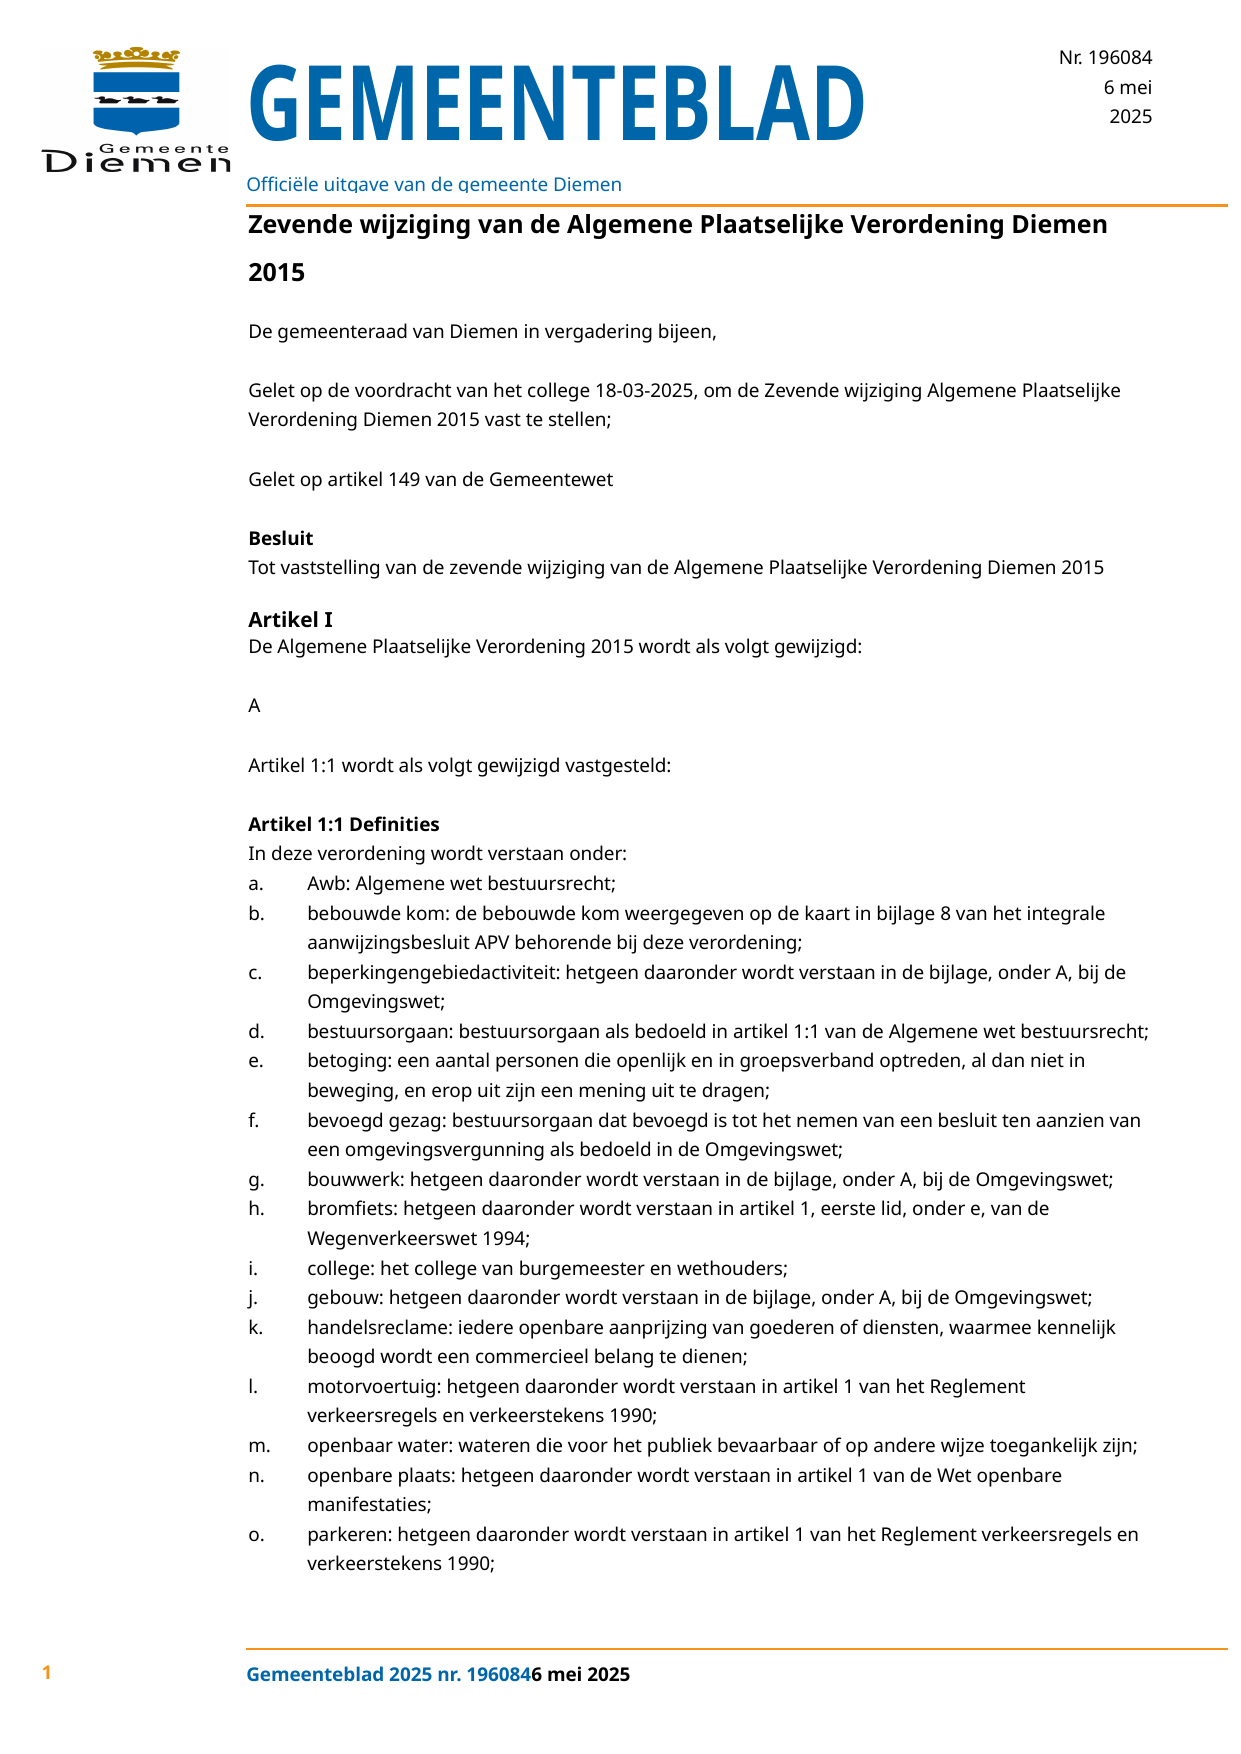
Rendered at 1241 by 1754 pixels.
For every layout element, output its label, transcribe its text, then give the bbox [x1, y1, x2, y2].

list bebouwde kom: de bebouwde kom weergegeven op de kaart in bijlage 8 van het integrale aanwijzingsbesluit APV behorende bij deze verordening; [248, 900, 1152, 955]
text Artikel I [248, 605, 1152, 633]
list bromfiets: hetgeen daaronder wordt verstaan in artikel 1, eerste lid, onder e, van de Wegenverkeerswet 1994; [248, 1196, 1152, 1251]
text De gemeenteraad van Diemen in vergadering bijeen, [248, 318, 1152, 344]
text In deze verordening wordt verstaan onder: [248, 841, 1152, 866]
list openbare plaats: hetgeen daaronder wordt verstaan in artikel 1 van de Wet openbare manifestaties; [248, 1462, 1152, 1517]
list betoging: een aantal personen die openlijk en in groepsverband optreden, al dan niet in beweging, en erop uit zijn een mening uit te dragen; [248, 1048, 1152, 1103]
list bestuursorgaan: bestuursorgaan als bedoeld in artikel 1:1 van de Algemene wet bestuursrecht; [248, 1018, 1152, 1044]
picture [41, 47, 231, 172]
text Besluit [248, 525, 1152, 551]
text De Algemene Plaatselijke Verordening 2015 wordt als volgt gewijzigd: [248, 633, 1152, 659]
list Awb: Algemene wet bestuursrecht; [248, 870, 1152, 896]
list handelsreclame: iedere openbare aanprijzing van goederen of diensten, waarmee kennelijk beoogd wordt een commercieel belang te dienen; [248, 1314, 1152, 1369]
text Artikel 1:1 wordt als volgt gewijzigd vastgesteld: [248, 752, 1152, 777]
list beperkingengebiedactiviteit: hetgeen daaronder wordt verstaan in de bijlage, onder A, bij de Omgevingswet; [248, 959, 1152, 1014]
list bouwwerk: hetgeen daaronder wordt verstaan in de bijlage, onder A, bij de Omgevingswet; [248, 1166, 1152, 1192]
list college: het college van burgemeester en wethouders; [248, 1255, 1152, 1280]
list bevoegd gezag: bestuursorgaan dat bevoegd is tot het nemen van een besluit ten aanzien van een omgevingsvergunning als bedoeld in de Omgevingswet; [248, 1107, 1152, 1162]
list parkeren: hetgeen daaronder wordt verstaan in artikel 1 van het Reglement verkeersregels en verkeerstekens 1990; [248, 1521, 1152, 1576]
list openbaar water: wateren die voor het publiek bevaarbaar of op andere wijze toegankelijk zijn; [248, 1432, 1152, 1458]
text Tot vaststelling van de zevende wijziging van de Algemene Plaatselijke Verordening Diemen 2015 [248, 554, 1152, 580]
text Gelet op de voordracht van het college 18-03-2025, om de Zevende wijziging Algemene Plaatselijke Verordening Diemen 2015 vast te stellen; [248, 377, 1152, 432]
text Artikel 1:1 Definities [248, 811, 1152, 837]
text Gelet op artikel 149 van de Gemeentewet [248, 466, 1152, 492]
list motorvoertuig: hetgeen daaronder wordt verstaan in artikel 1 van het Reglement verkeersregels en verkeerstekens 1990; [248, 1373, 1152, 1428]
text Zevende wijziging van de Algemene Plaatselijke Verordening Diemen 2015 [248, 207, 1152, 288]
text A [248, 693, 1152, 718]
list gebouw: hetgeen daaronder wordt verstaan in de bijlage, onder A, bij de Omgevingswet; [248, 1284, 1152, 1310]
